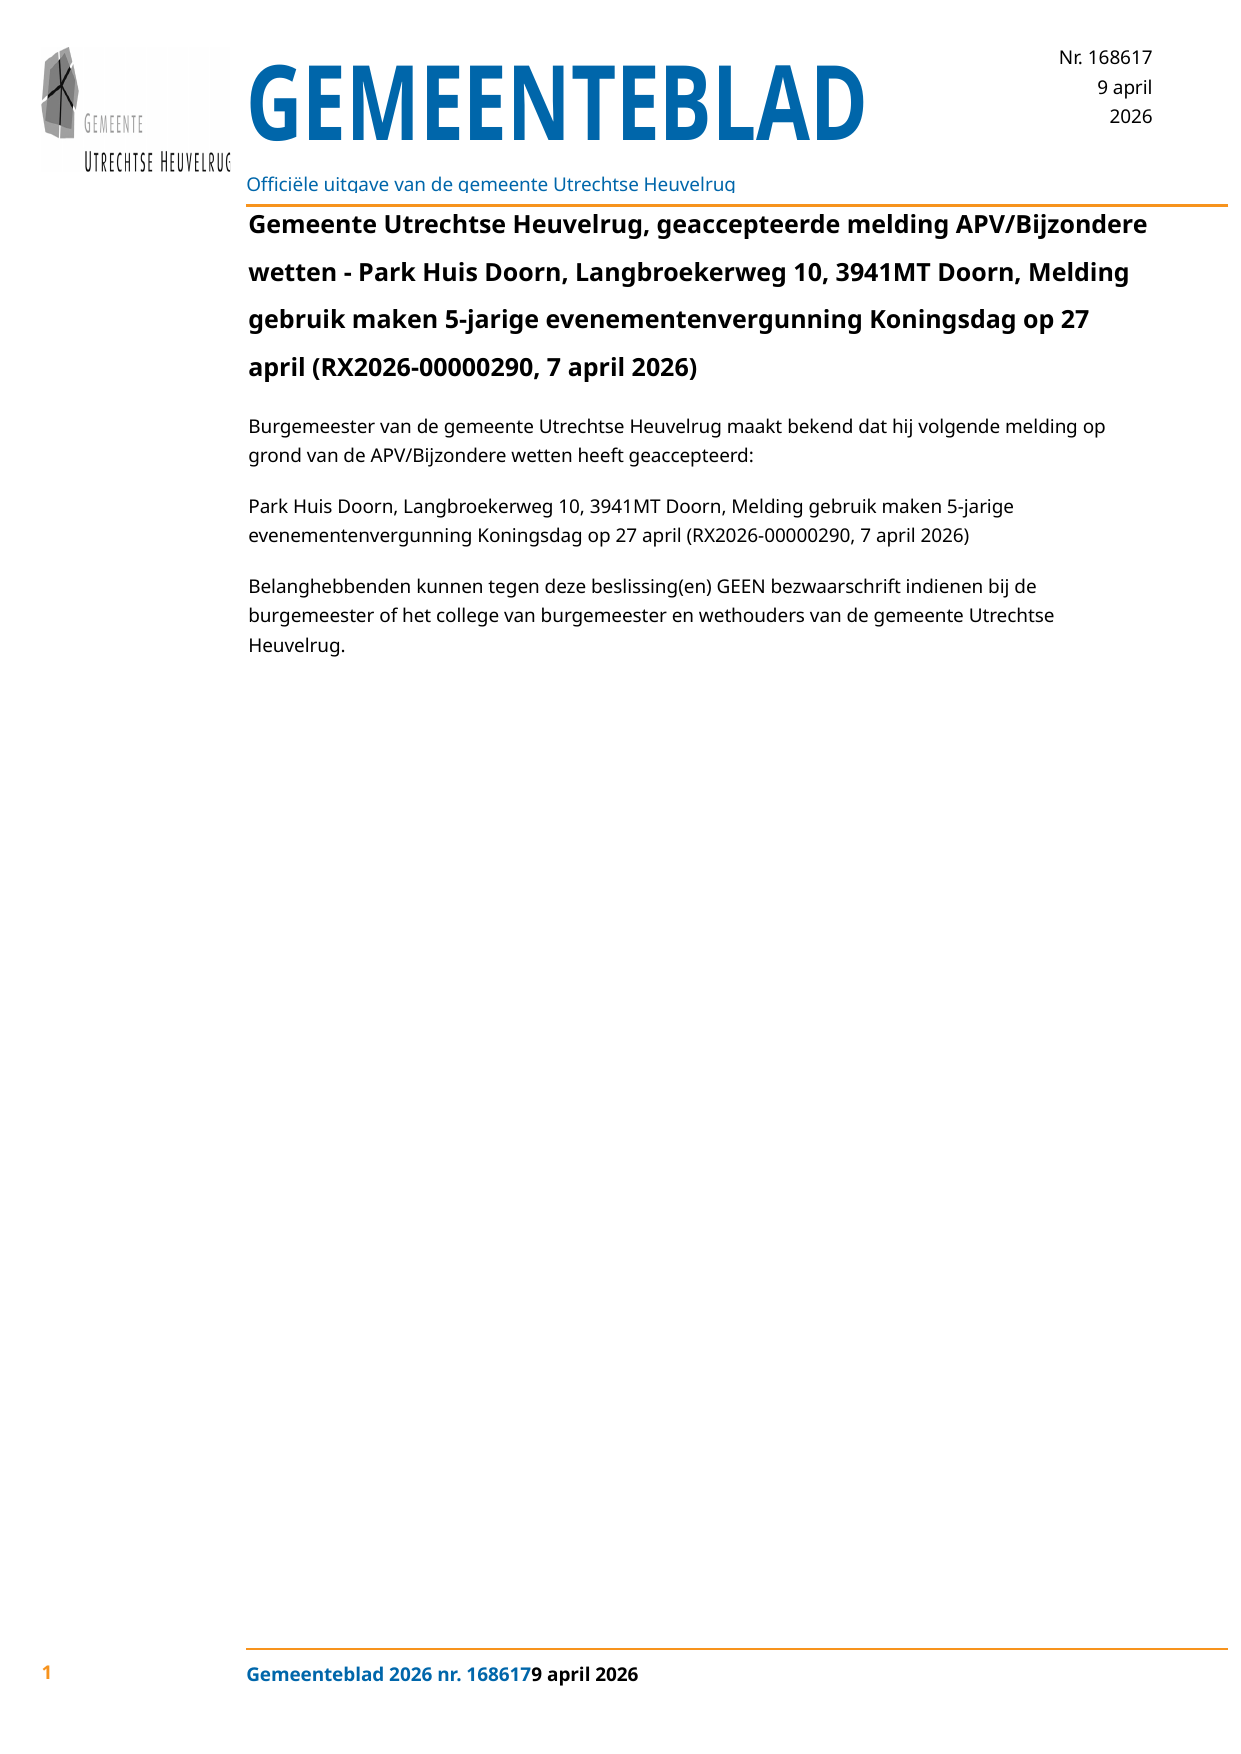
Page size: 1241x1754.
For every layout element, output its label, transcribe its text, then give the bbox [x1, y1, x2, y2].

text Belanghebbenden kunnen tegen deze beslissing(en) GEEN bezwaarschrift indienen bij de burgemeester of het college van burgemeester en wethouders van de gemeente Utrechtse Heuvelrug. [248, 573, 1152, 658]
text Gemeente Utrechtse Heuvelrug, geaccepteerde melding APV/Bijzondere wetten - Park Huis Doorn, Langbroekerweg 10, 3941MT Doorn, Melding gebruik maken 5-jarige evenementenvergunning Koningsdag op 27 april (RX2026-00000290, 7 april 2026) [248, 207, 1152, 384]
text Park Huis Doorn, Langbroekerweg 10, 3941MT Doorn, Melding gebruik maken 5-jarige evenementenvergunning Koningsdag op 27 april (RX2026-00000290, 7 april 2026) [248, 493, 1152, 548]
text Burgemeester van de gemeente Utrechtse Heuvelrug maakt bekend dat hij volgende melding op grond van de APV/Bijzondere wetten heeft geaccepteerd: [248, 413, 1152, 468]
picture [41, 47, 231, 172]
